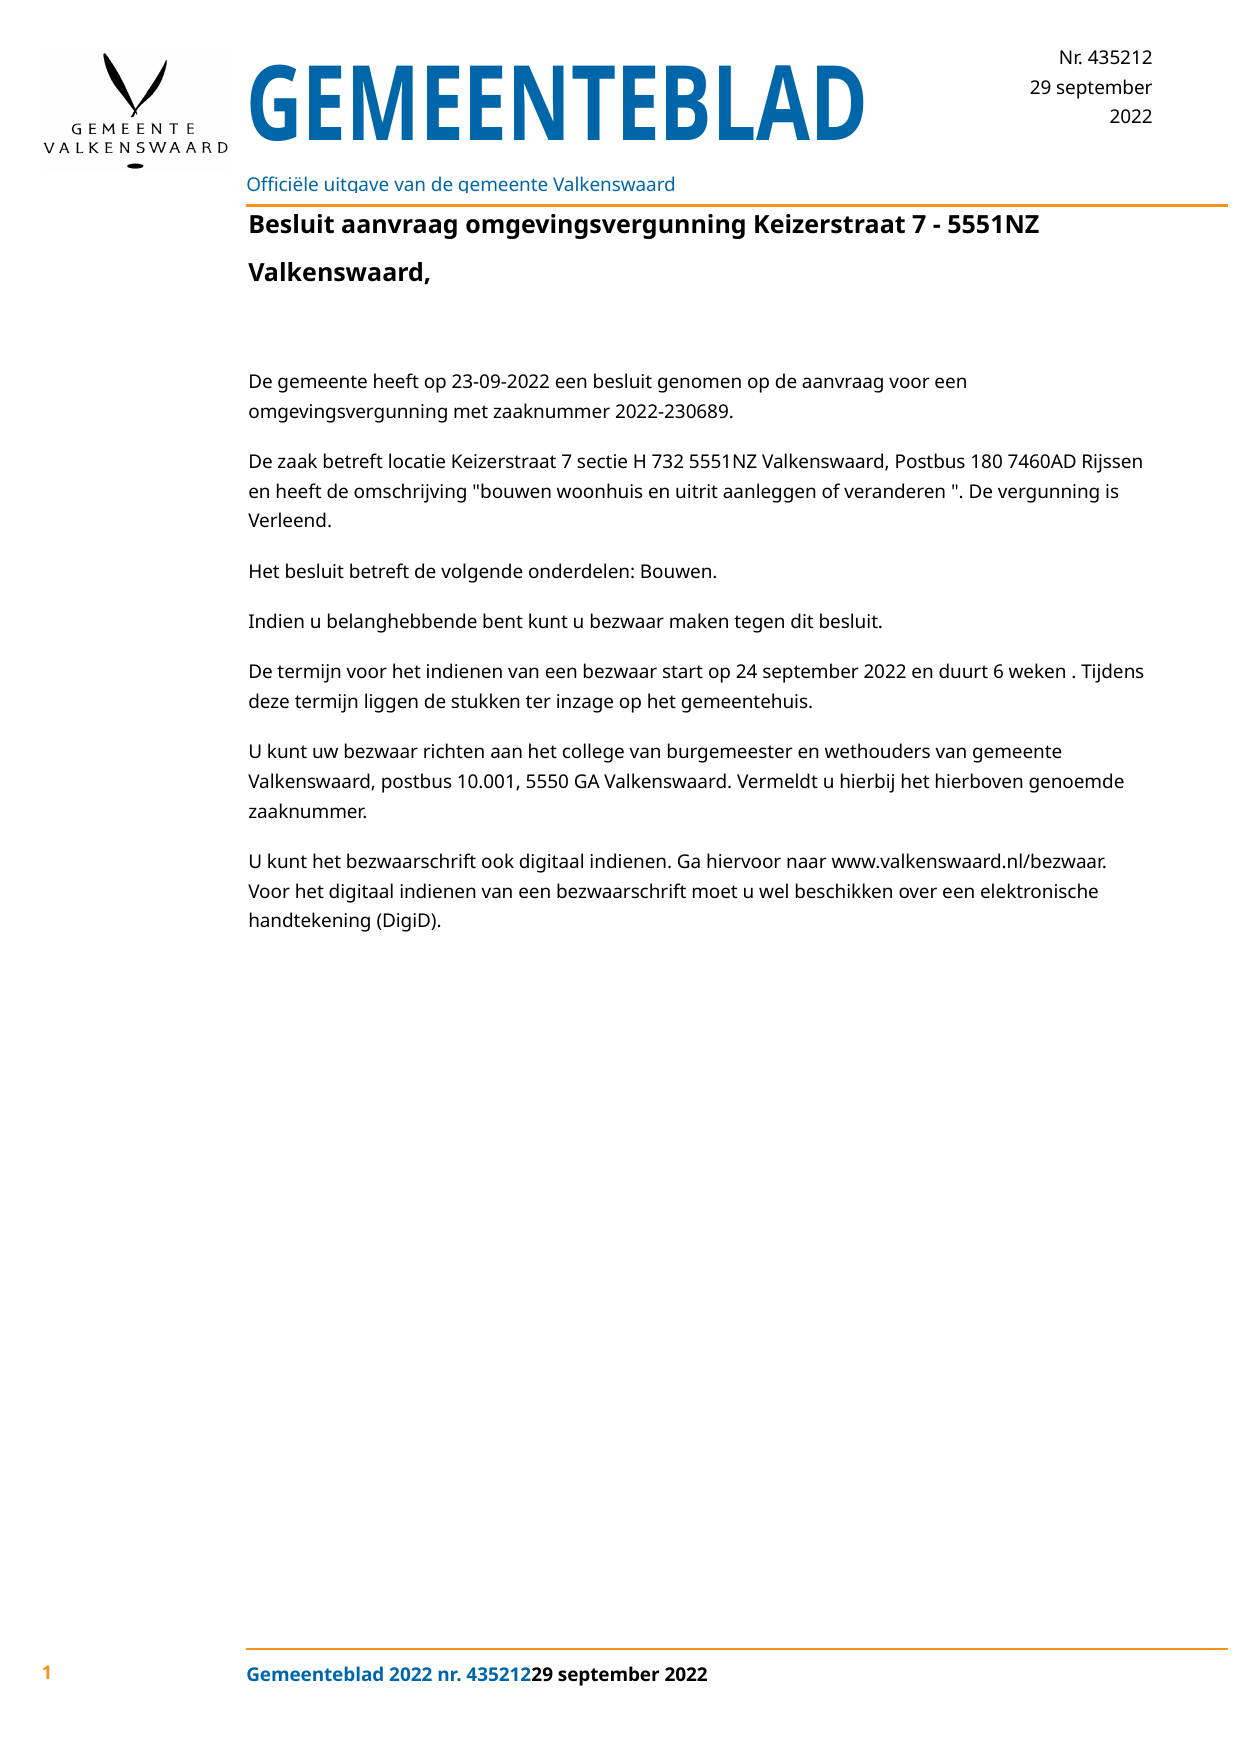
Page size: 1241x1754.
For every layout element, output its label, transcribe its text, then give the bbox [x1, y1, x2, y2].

text De zaak betreft locatie Keizerstraat 7 sectie H 732 5551NZ Valkenswaard, Postbus 180 7460AD Rijssen en heeft de omschrijving "bouwen woonhuis en uitrit aanleggen of veranderen ". De vergunning is Verleend. [248, 448, 1152, 533]
text Het besluit betreft de volgende onderdelen: Bouwen. [248, 558, 1152, 584]
text Besluit aanvraag omgevingsvergunning Keizerstraat 7 - 5551NZ Valkenswaard, [248, 207, 1152, 288]
text Indien u belanghebbende bent kunt u bezwaar maken tegen dit besluit. [248, 608, 1152, 634]
text De gemeente heeft op 23-09-2022 een besluit genomen op de aanvraag voor een omgevingsvergunning met zaaknummer 2022-230689. [248, 368, 1152, 424]
picture [41, 47, 231, 172]
text U kunt het bezwaarschrift ook digitaal indienen. Ga hiervoor naar www.valkenswaard.nl/bezwaar. Voor het digitaal indienen van een bezwaarschrift moet u wel beschikken over een elektronische handtekening (DigiD). [248, 848, 1152, 933]
text De termijn voor het indienen van een bezwaar start op 24 september 2022 en duurt 6 weken . Tijdens deze termijn liggen de stukken ter inzage op het gemeentehuis. [248, 659, 1152, 714]
text U kunt uw bezwaar richten aan het college van burgemeester en wethouders van gemeente Valkenswaard, postbus 10.001, 5550 GA Valkenswaard. Vermeldt u hierbij het hierboven genoemde zaaknummer. [248, 739, 1152, 824]
